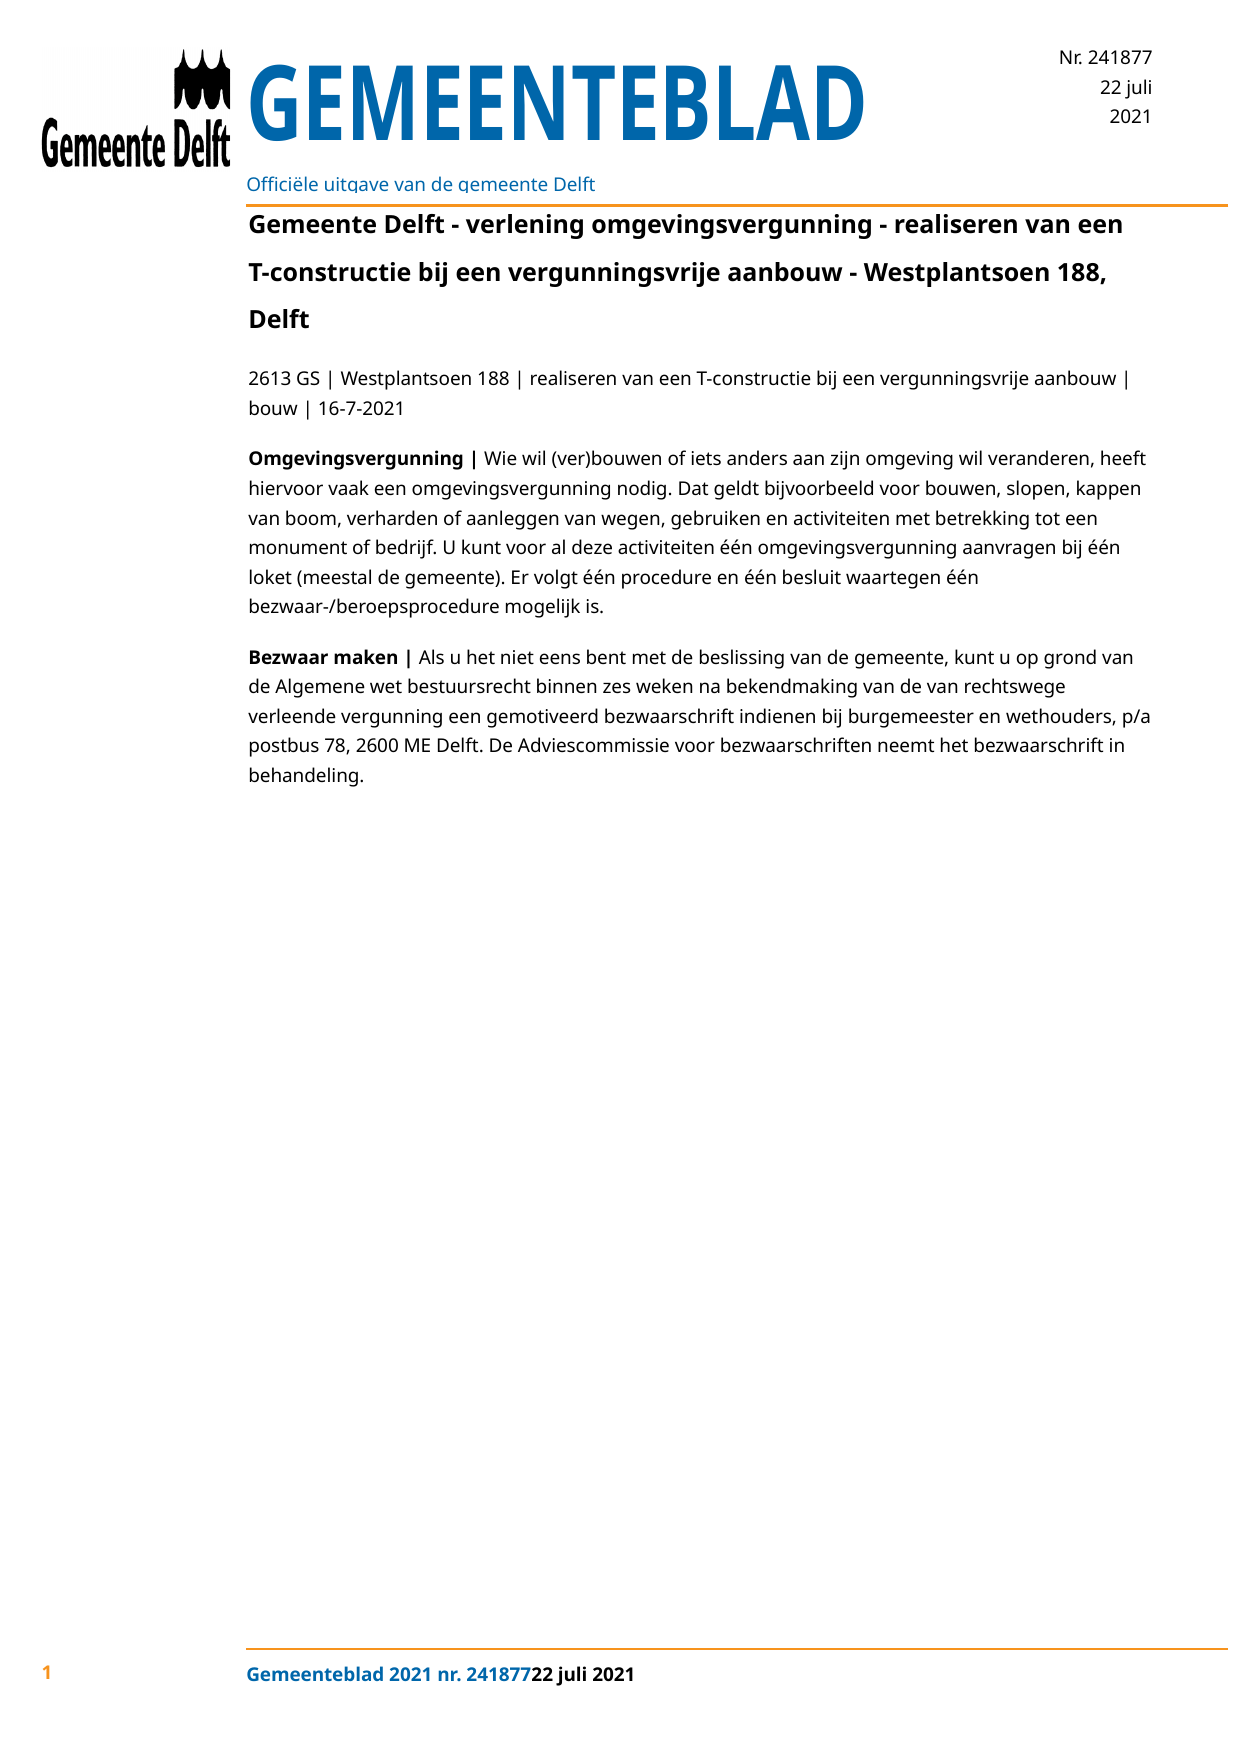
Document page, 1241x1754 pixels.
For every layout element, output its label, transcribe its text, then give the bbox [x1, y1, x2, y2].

text Omgevingsvergunning | Wie wil (ver)bouwen of iets anders aan zijn omgeving wil veranderen, heeft hiervoor vaak een omgevingsvergunning nodig. Dat geldt bijvoorbeeld voor bouwen, slopen, kappen van boom, verharden of aanleggen van wegen, gebruiken en activiteiten met betrekking tot een monument of bedrijf. U kunt voor al deze activiteiten één omgevingsvergunning aanvragen bij één loket (meestal de gemeente). Er volgt één procedure en één besluit waartegen één bezwaar-/beroepsprocedure mogelijk is. [248, 446, 1152, 619]
text Bezwaar maken | Als u het niet eens bent met de beslissing van de gemeente, kunt u op grond van de Algemene wet bestuursrecht binnen zes weken na bekendmaking van de van rechtswege verleende vergunning een gemotiveerd bezwaarschrift indienen bij burgemeester en wethouders, p/a postbus 78, 2600 ME Delft. De Adviescommissie voor bezwaarschriften neemt het bezwaarschrift in behandeling. [248, 644, 1152, 788]
text Gemeente Delft - verlening omgevingsvergunning - realiseren van een T-constructie bij een vergunningsvrije aanbouw - Westplantsoen 188, Delft [248, 207, 1152, 336]
picture [41, 47, 231, 172]
text 2613 GS | Westplantsoen 188 | realiseren van een T-constructie bij een vergunningsvrije aanbouw | bouw | 16-7-2021 [248, 366, 1152, 421]
